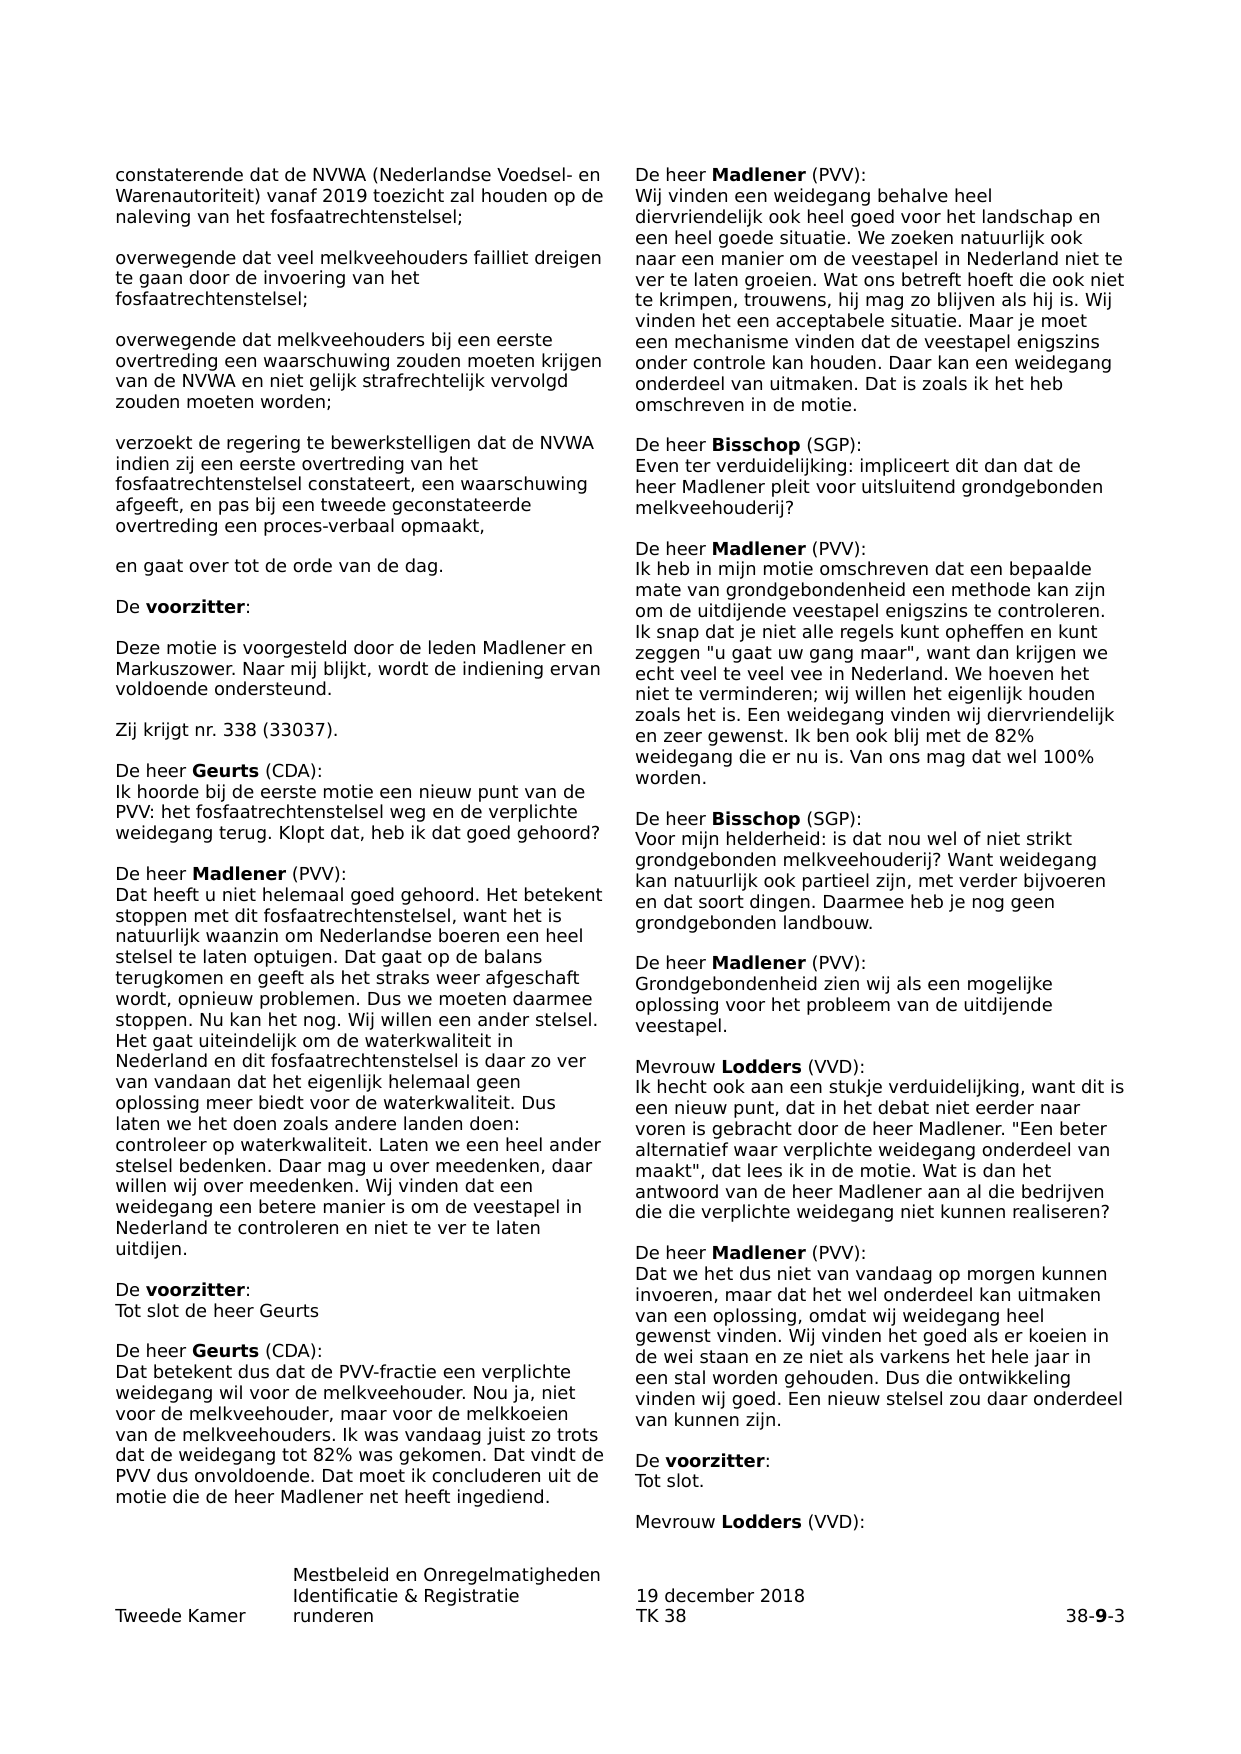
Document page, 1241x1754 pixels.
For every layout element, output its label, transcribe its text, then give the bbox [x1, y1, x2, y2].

text De heer Geurts (CDA): [115, 1341, 605, 1362]
text De voorzitter: [115, 597, 605, 618]
text Wij vinden een weidegang behalve heel diervriendelijk ook heel goed voor het landschap en een heel goede situatie. We zoeken natuurlijk ook naar een manier om de veestapel in Nederland niet te ver te laten groeien. Wat ons betreft hoeft die ook niet te krimpen, trouwens, hij mag zo blijven als hij is. Wij vinden het een acceptabele situatie. Maar je moet een mechanisme vinden dat de veestapel enigszins onder controle kan houden. Daar kan een weidegang onderdeel van uitmaken. Dat is zoals ik het heb omschreven in de motie. [635, 186, 1125, 415]
text Mevrouw Lodders (VVD): [635, 1056, 1125, 1077]
text Mevrouw Lodders (VVD): [635, 1512, 1125, 1533]
text Deze motie is voorgesteld door de leden Madlener en Markuszower. Naar mij blijkt, wordt de indiening ervan voldoende ondersteund. [115, 638, 605, 700]
text Dat we het dus niet van vandaag op morgen kunnen invoeren, maar dat het wel onderdeel kan uitmaken van een oplossing, omdat wij weidegang heel gewenst vinden. Wij vinden het goed als er koeien in de wei staan en ze niet als varkens het hele jaar in een stal worden gehouden. Dus die ontwikkeling vinden wij goed. Een nieuw stelsel zou daar onderdeel van kunnen zijn. [635, 1264, 1125, 1430]
text Tot slot. [635, 1471, 1125, 1492]
text overwegende dat melkveehouders bij een eerste overtreding een waarschuwing zouden moeten krijgen van de NVWA en niet gelijk strafrechtelijk vervolgd zouden moeten worden; [115, 330, 605, 413]
text De heer Madlener (PVV): [635, 165, 1125, 186]
text Voor mijn helderheid: is dat nou wel of niet strikt grondgebonden melkveehouderij? Want weidegang kan natuurlijk ook partieel zijn, met verder bijvoeren en dat soort dingen. Daarmee heb je nog geen grondgebonden landbouw. [635, 829, 1125, 933]
text De heer Madlener (PVV): [635, 953, 1125, 974]
text verzoekt de regering te bewerkstelligen dat de NVWA indien zij een eerste overtreding van het fosfaatrechtenstelsel constateert, een waarschuwing afgeeft, en pas bij een tweede geconstateerde overtreding een proces-verbaal opmaakt, [115, 433, 605, 536]
text De voorzitter: [635, 1450, 1125, 1471]
text constaterende dat de NVWA (Nederlandse Voedsel- en Warenautoriteit) vanaf 2019 toezicht zal houden op de naleving van het fosfaatrechtenstelsel; [115, 165, 605, 227]
text De heer Geurts (CDA): [115, 761, 605, 781]
text Ik heb in mijn motie omschreven dat een bepaalde mate van grondgebondenheid een methode kan zijn om de uitdijende veestapel enigszins te controleren. Ik snap dat je niet alle regels kunt opheffen en kunt zeggen "u gaat uw gang maar", want dan krijgen we echt veel te veel vee in Nederland. We hoeven het niet te verminderen; wij willen het eigenlijk houden zoals het is. Een weidegang vinden wij diervriendelijk en zeer gewenst. Ik ben ook blij met de 82% weidegang die er nu is. Van ons mag dat wel 100% worden. [635, 559, 1125, 788]
text Dat heeft u niet helemaal goed gehoord. Het betekent stoppen met dit fosfaatrechtenstelsel, want het is natuurlijk waanzin om Nederlandse boeren een heel stelsel te laten optuigen. Dat gaat op de balans terugkomen en geeft als het straks weer afgeschaft wordt, opnieuw problemen. Dus we moeten daarmee stoppen. Nu kan het nog. Wij willen een ander stelsel. Het gaat uiteindelijk om de waterkwaliteit in Nederland en dit fosfaatrechtenstelsel is daar zo ver van vandaan dat het eigenlijk helemaal geen oplossing meer biedt voor de waterkwaliteit. Dus laten we het doen zoals andere landen doen: controleer op waterkwaliteit. Laten we een heel ander stelsel bedenken. Daar mag u over meedenken, daar willen wij over meedenken. Wij vinden dat een weidegang een betere manier is om de veestapel in Nederland te controleren en niet te ver te laten uitdijen. [115, 884, 605, 1259]
text De heer Bisschop (SGP): [635, 808, 1125, 829]
text De voorzitter: [115, 1279, 605, 1300]
text Dat betekent dus dat de PVV-fractie een verplichte weidegang wil voor de melkveehouder. Nou ja, niet voor de melkveehouder, maar voor de melkkoeien van de melkveehouders. Ik was vandaag juist zo trots dat de weidegang tot 82% was gekomen. Dat vindt de PVV dus onvoldoende. Dat moet ik concluderen uit de motie die de heer Madlener net heeft ingediend. [115, 1362, 605, 1508]
text Ik hecht ook aan een stukje verduidelijking, want dit is een nieuw punt, dat in het debat niet eerder naar voren is gebracht door de heer Madlener. "Een beter alternatief waar verplichte weidegang onderdeel van maakt", dat lees ik in de motie. Wat is dan het antwoord van de heer Madlener aan al die bedrijven die die verplichte weidegang niet kunnen realiseren? [635, 1077, 1125, 1223]
text en gaat over tot de orde van de dag. [115, 556, 605, 577]
text Tot slot de heer Geurts [115, 1300, 605, 1321]
text De heer Madlener (PVV): [635, 1243, 1125, 1264]
text De heer Bisschop (SGP): [635, 435, 1125, 456]
text De heer Madlener (PVV): [635, 538, 1125, 559]
text Even ter verduidelijking: impliceert dit dan dat de heer Madlener pleit voor uitsluitend grondgebonden melkveehouderij? [635, 456, 1125, 518]
text Ik hoorde bij de eerste motie een nieuw punt van de PVV: het fosfaatrechtenstelsel weg en de verplichte weidegang terug. Klopt dat, heb ik dat goed gehoord? [115, 781, 605, 844]
text overwegende dat veel melkveehouders failliet dreigen te gaan door de invoering van het fosfaatrechtenstelsel; [115, 247, 605, 310]
text Zij krijgt nr. 338 (33037). [115, 720, 605, 741]
text Grondgebondenheid zien wij als een mogelijke oplossing voor het probleem van de uitdijende veestapel. [635, 974, 1125, 1036]
text De heer Madlener (PVV): [115, 864, 605, 884]
